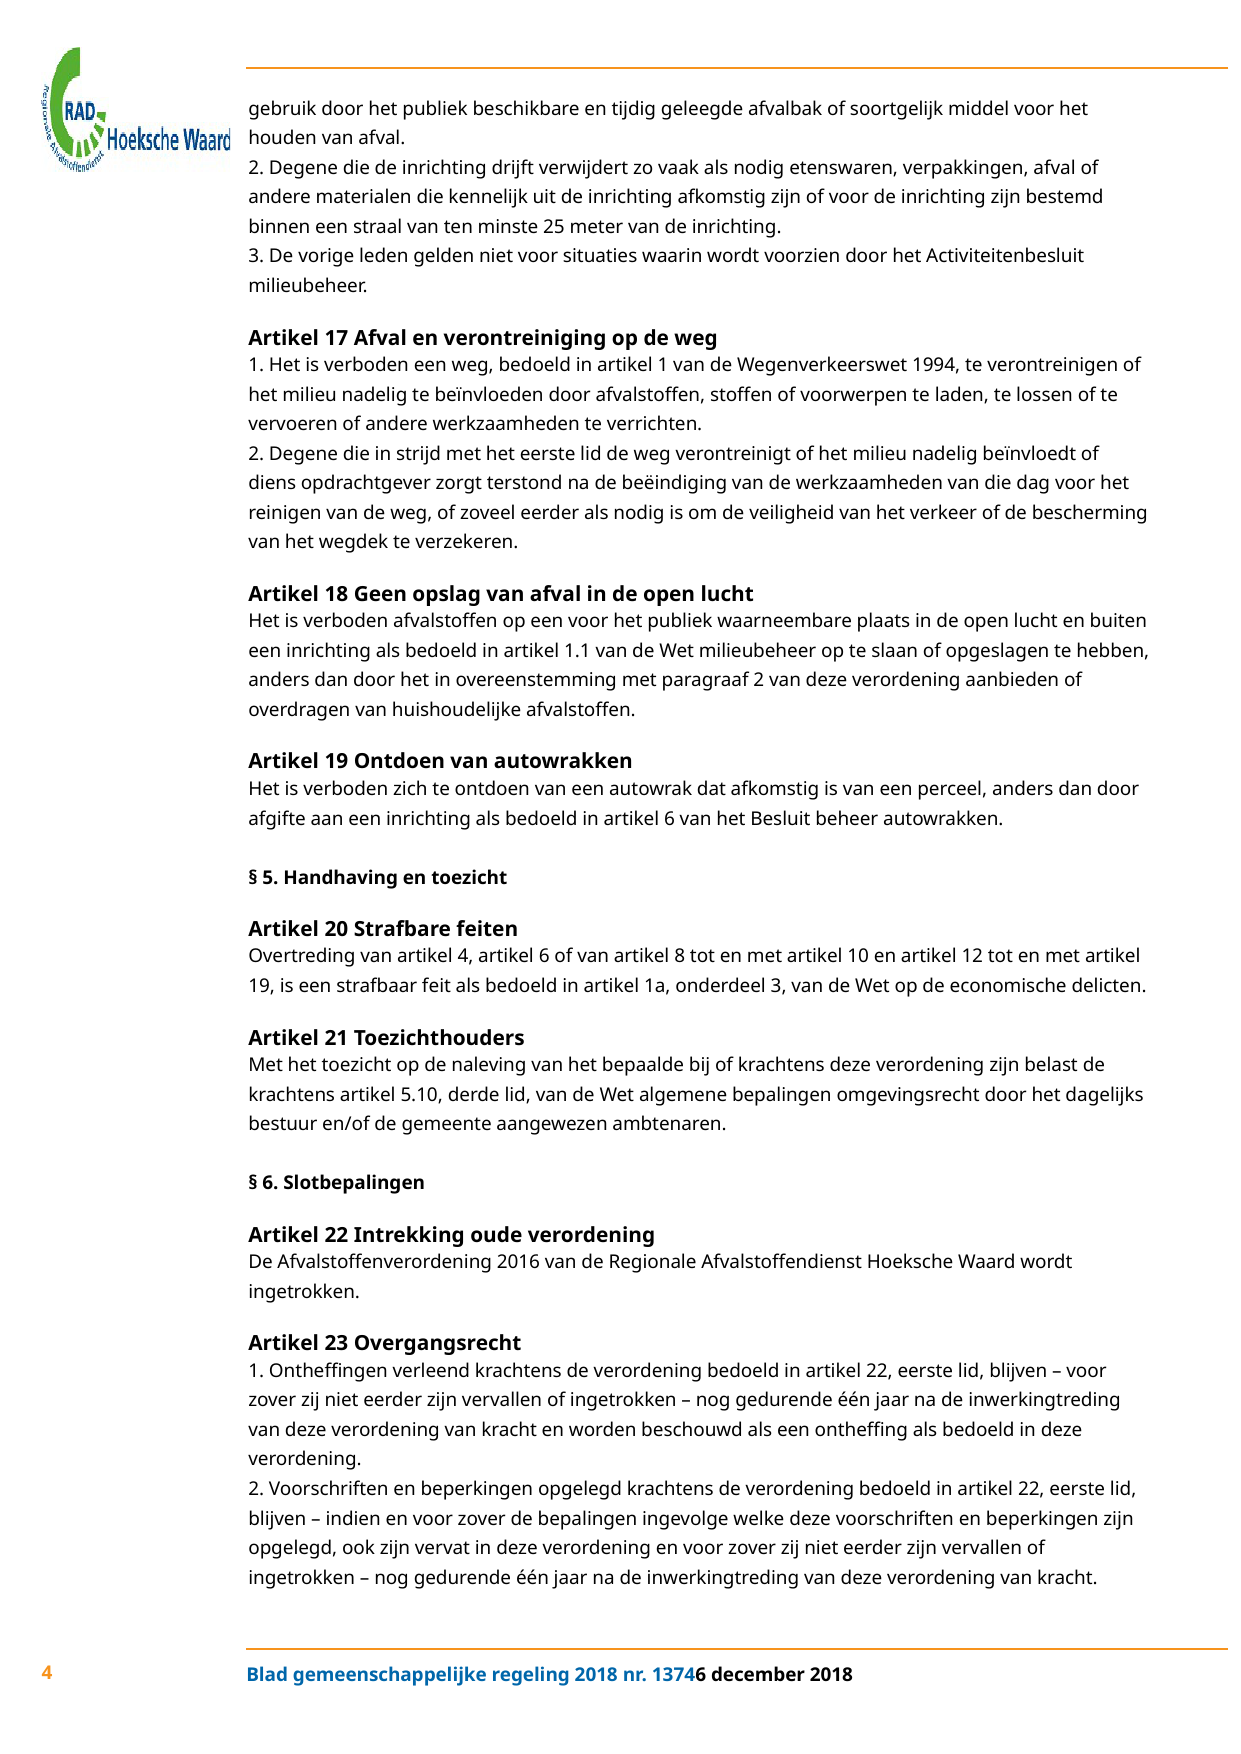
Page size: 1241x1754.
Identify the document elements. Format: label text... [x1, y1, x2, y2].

text Artikel 17 Afval en verontreiniging op de weg [248, 323, 1152, 351]
text § 5. Handhaving en toezicht [248, 864, 1152, 889]
text Het is verboden afvalstoffen op een voor het publiek waarneembare plaats in de open lucht en buiten een inrichting als bedoeld in artikel 1.1 van de Wet milieubeheer op te slaan of opgeslagen te hebben, anders dan door het in overeenstemming met paragraaf 2 van deze verordening aanbieden of overdragen van huishoudelijke afvalstoffen. [248, 607, 1152, 722]
text Met het toezicht op de naleving van het bepaalde bij of krachtens deze verordening zijn belast de krachtens artikel 5.10, derde lid, van de Wet algemene bepalingen omgevingsrecht door het dagelijks bestuur en/of de gemeente aangewezen ambtenaren. [248, 1051, 1152, 1136]
picture [41, 47, 231, 172]
text Artikel 20 Strafbare feiten [248, 914, 1152, 943]
text Overtreding van artikel 4, artikel 6 of van artikel 8 tot en met artikel 10 en artikel 12 tot en met artikel 19, is een strafbaar feit als bedoeld in artikel 1a, onderdeel 3, van de Wet op de economische delicten. [248, 943, 1152, 998]
text 2. Degene die de inrichting drijft verwijdert zo vaak als nodig etenswaren, verpakkingen, afval of andere materialen die kennelijk uit de inrichting afkomstig zijn of voor de inrichting zijn bestemd binnen een straal van ten minste 25 meter van de inrichting. [248, 154, 1152, 239]
text 3. De vorige leden gelden niet voor situaties waarin wordt voorzien door het Activiteitenbesluit milieubeheer. [248, 243, 1152, 298]
text De Afvalstoffenverordening 2016 van de Regionale Afvalstoffendienst Hoeksche Waard wordt ingetrokken. [248, 1248, 1152, 1304]
text gebruik door het publiek beschikbare en tijdig geleegde afvalbak of soortgelijk middel voor het houden van afval. [248, 95, 1152, 150]
text 1. Ontheffingen verleend krachtens de verordening bedoeld in artikel 22, eerste lid, blijven – voor zover zij niet eerder zijn vervallen of ingetrokken – nog gedurende één jaar na de inwerkingtreding van deze verordening van kracht en worden beschouwd als een ontheffing als bedoeld in deze verordening. [248, 1357, 1152, 1471]
text 2. Degene die in strijd met het eerste lid de weg verontreinigt of het milieu nadelig beïnvloedt of diens opdrachtgever zorgt terstond na de beëindiging van de werkzaamheden van die dag voor het reinigen van de weg, of zoveel eerder als nodig is om de veiligheid van het verkeer of de bescherming van het wegdek te verzekeren. [248, 440, 1152, 554]
text Artikel 21 Toezichthouders [248, 1023, 1152, 1051]
text Artikel 19 Ontdoen van autowrakken [248, 747, 1152, 775]
text Artikel 18 Geen opslag van afval in de open lucht [248, 579, 1152, 607]
text Artikel 23 Overgangsrecht [248, 1328, 1152, 1357]
text § 6. Slotbepalingen [248, 1169, 1152, 1195]
text 2. Voorschriften en beperkingen opgelegd krachtens de verordening bedoeld in artikel 22, eerste lid, blijven – indien en voor zover de bepalingen ingevolge welke deze voorschriften en beperkingen zijn opgelegd, ook zijn vervat in deze verordening en voor zover zij niet eerder zijn vervallen of ingetrokken – nog gedurende één jaar na de inwerkingtreding van deze verordening van kracht. [248, 1475, 1152, 1589]
text Artikel 22 Intrekking oude verordening [248, 1220, 1152, 1248]
text Het is verboden zich te ontdoen van een autowrak dat afkomstig is van een perceel, anders dan door afgifte aan een inrichting als bedoeld in artikel 6 van het Besluit beheer autowrakken. [248, 775, 1152, 830]
text 1. Het is verboden een weg, bedoeld in artikel 1 van de Wegenverkeerswet 1994, te verontreinigen of het milieu nadelig te beïnvloeden door afvalstoffen, stoffen of voorwerpen te laden, te lossen of te vervoeren of andere werkzaamheden te verrichten. [248, 351, 1152, 436]
